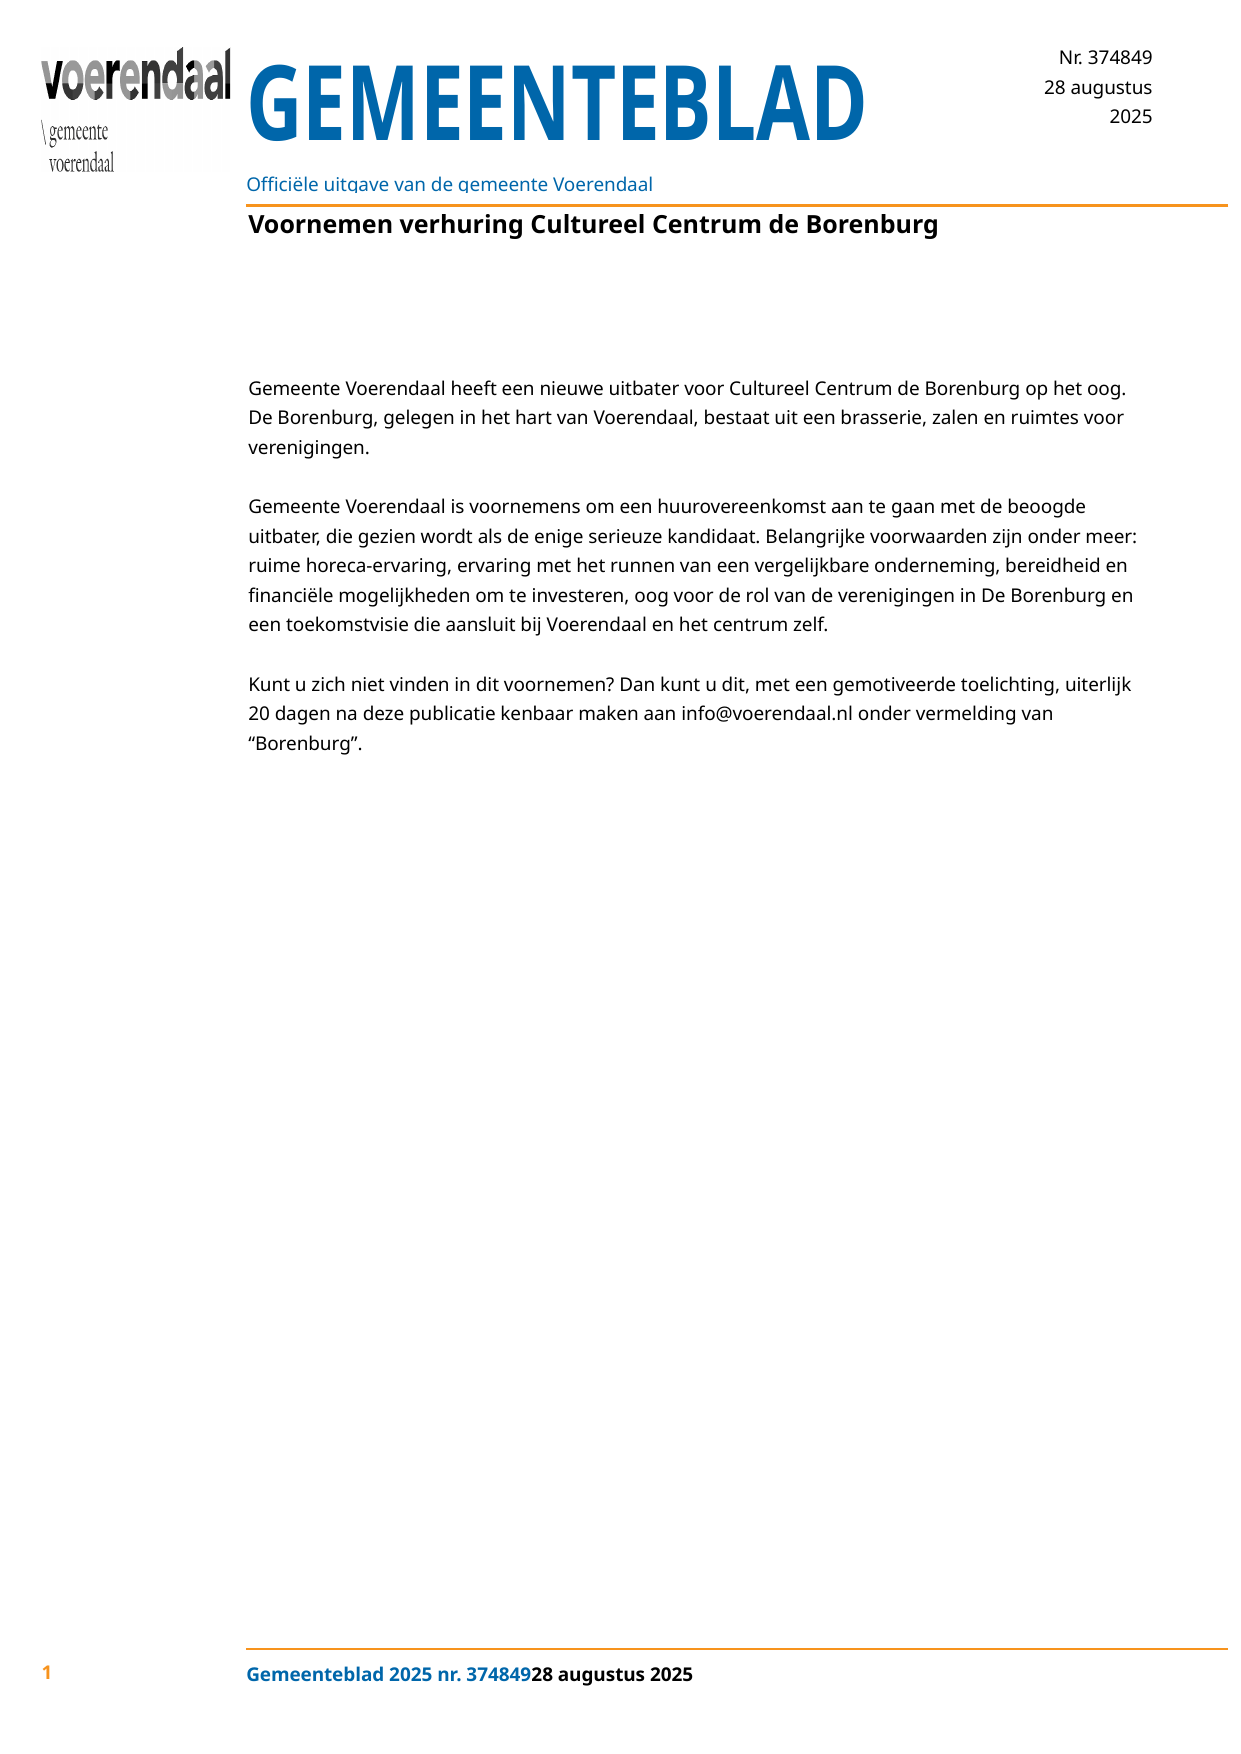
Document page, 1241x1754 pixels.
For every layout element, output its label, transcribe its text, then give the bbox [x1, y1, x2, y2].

text Gemeente Voerendaal is voornemens om een huurovereenkomst aan te gaan met de beoogde uitbater, die gezien wordt als de enige serieuze kandidaat. Belangrijke voorwaarden zijn onder meer: ruime horeca-ervaring, ervaring met het runnen van een vergelijkbare onderneming, bereidheid en financiële mogelijkheden om te investeren, oog voor de rol van de verenigingen in De Borenburg en een toekomstvisie die aansluit bij Voerendaal en het centrum zelf. [248, 493, 1152, 637]
text Voornemen verhuring Cultureel Centrum de Borenburg [248, 207, 1152, 241]
text Gemeente Voerendaal heeft een nieuwe uitbater voor Cultureel Centrum de Borenburg op het oog. De Borenburg, gelegen in het hart van Voerendaal, bestaat uit een brasserie, zalen en ruimtes voor verenigingen. [248, 375, 1152, 460]
picture [41, 47, 231, 172]
text Kunt u zich niet vinden in dit voornemen? Dan kunt u dit, met een gemotiveerde toelichting, uiterlijk 20 dagen na deze publicatie kenbaar maken aan info@voerendaal.nl onder vermelding van “Borenburg”. [248, 671, 1152, 756]
